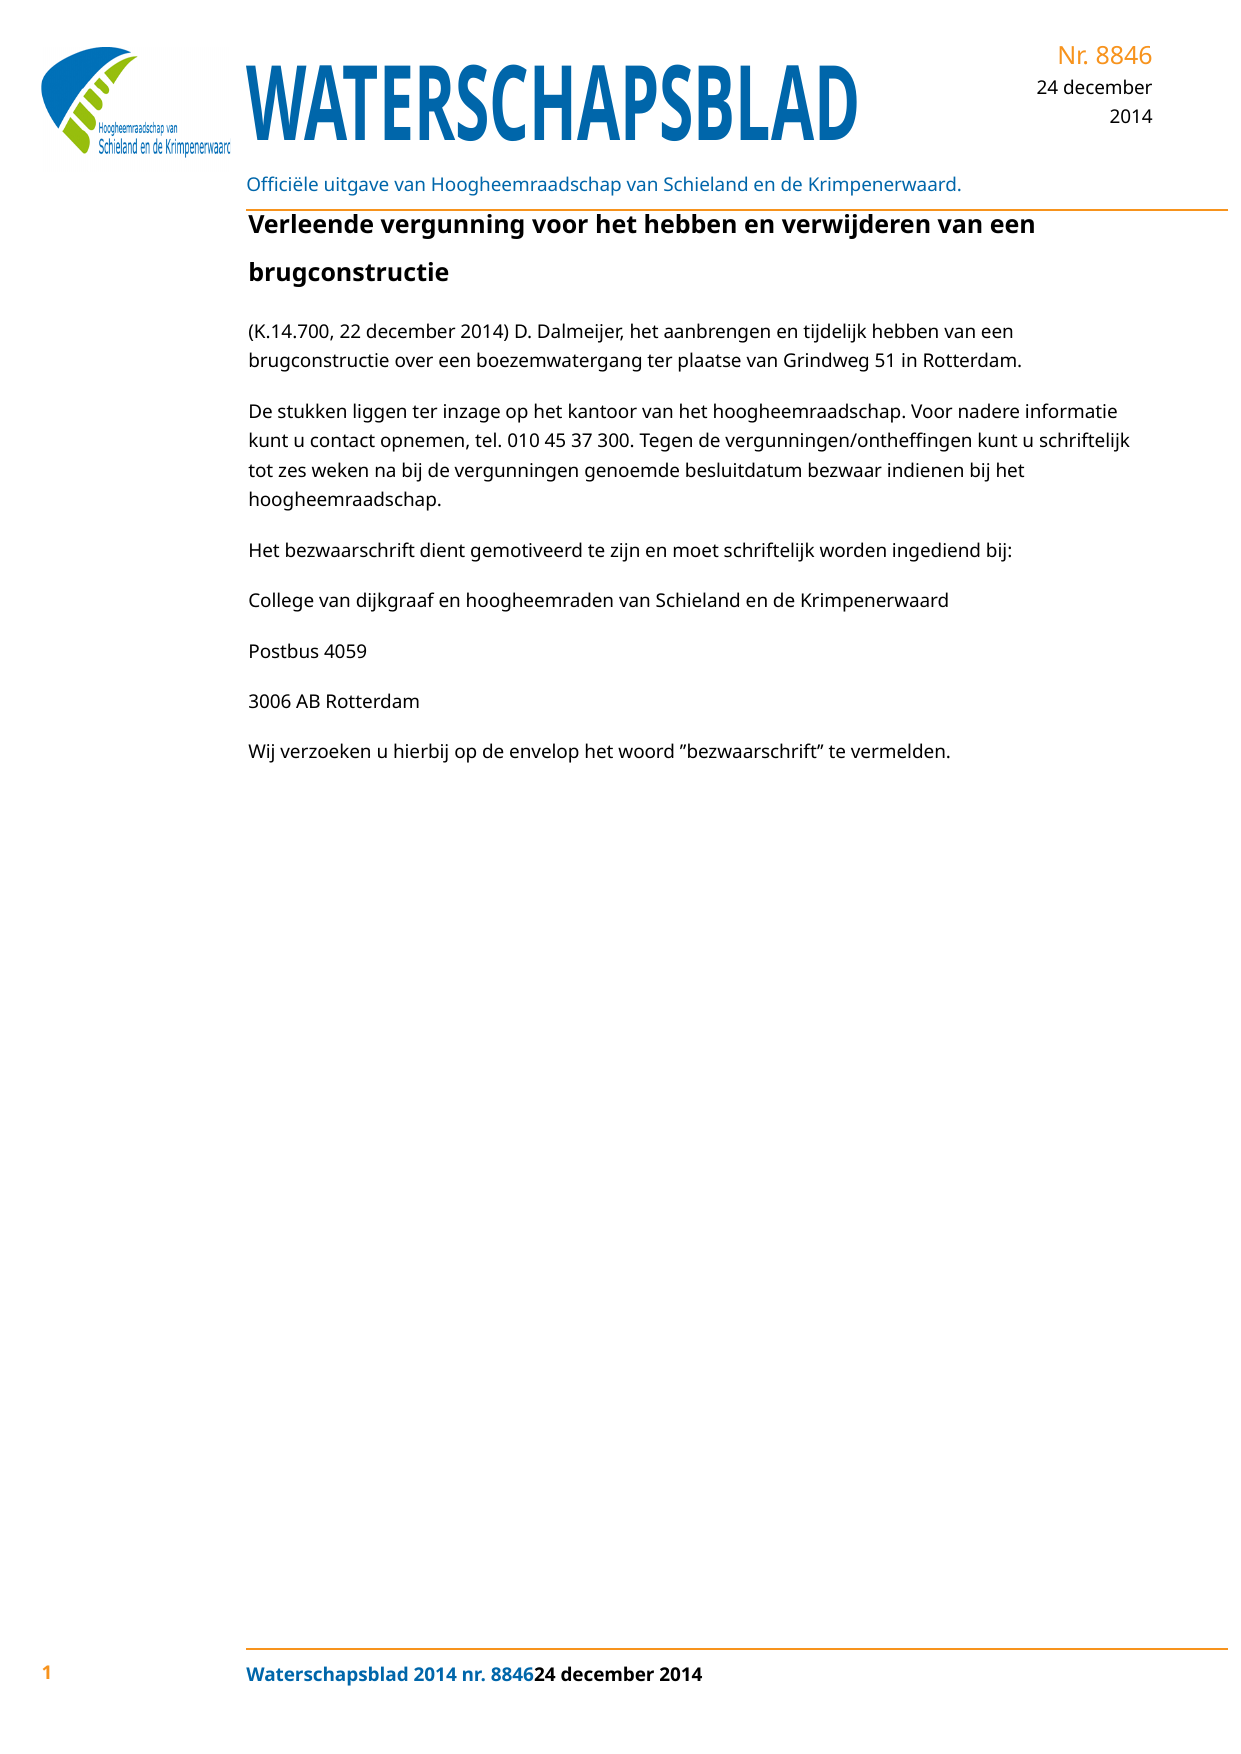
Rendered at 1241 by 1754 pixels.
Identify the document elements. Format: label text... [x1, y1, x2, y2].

text Postbus 4059 [248, 638, 1152, 664]
text 3006 AB Rotterdam [248, 688, 1152, 714]
text Het bezwaarschrift dient gemotiveerd te zijn en moet schriftelijk worden ingediend bij: [248, 537, 1152, 563]
text Verleende vergunning voor het hebben en verwijderen van een brugconstructie [248, 211, 1152, 288]
text De stukken liggen ter inzage op het kantoor van het hoogheemraadschap. Voor nadere informatie kunt u contact opnemen, tel. 010 45 37 300. Tegen de vergunningen/ontheffingen kunt u schriftelijk tot zes weken na bij de vergunningen genoemde besluitdatum bezwaar indienen bij het hoogheemraadschap. [248, 398, 1152, 512]
text Wij verzoeken u hierbij op de envelop het woord ’’bezwaarschrift’’ te vermelden. [248, 739, 1152, 764]
text (K.14.700, 22 december 2014) D. Dalmeijer, het aanbrengen en tijdelijk hebben van een brugconstructie over een boezemwatergang ter plaatse van Grindweg 51 in Rotterdam. [248, 318, 1152, 373]
text College van dijkgraaf en hoogheemraden van Schieland en de Krimpenerwaard [248, 587, 1152, 613]
picture [41, 47, 231, 172]
